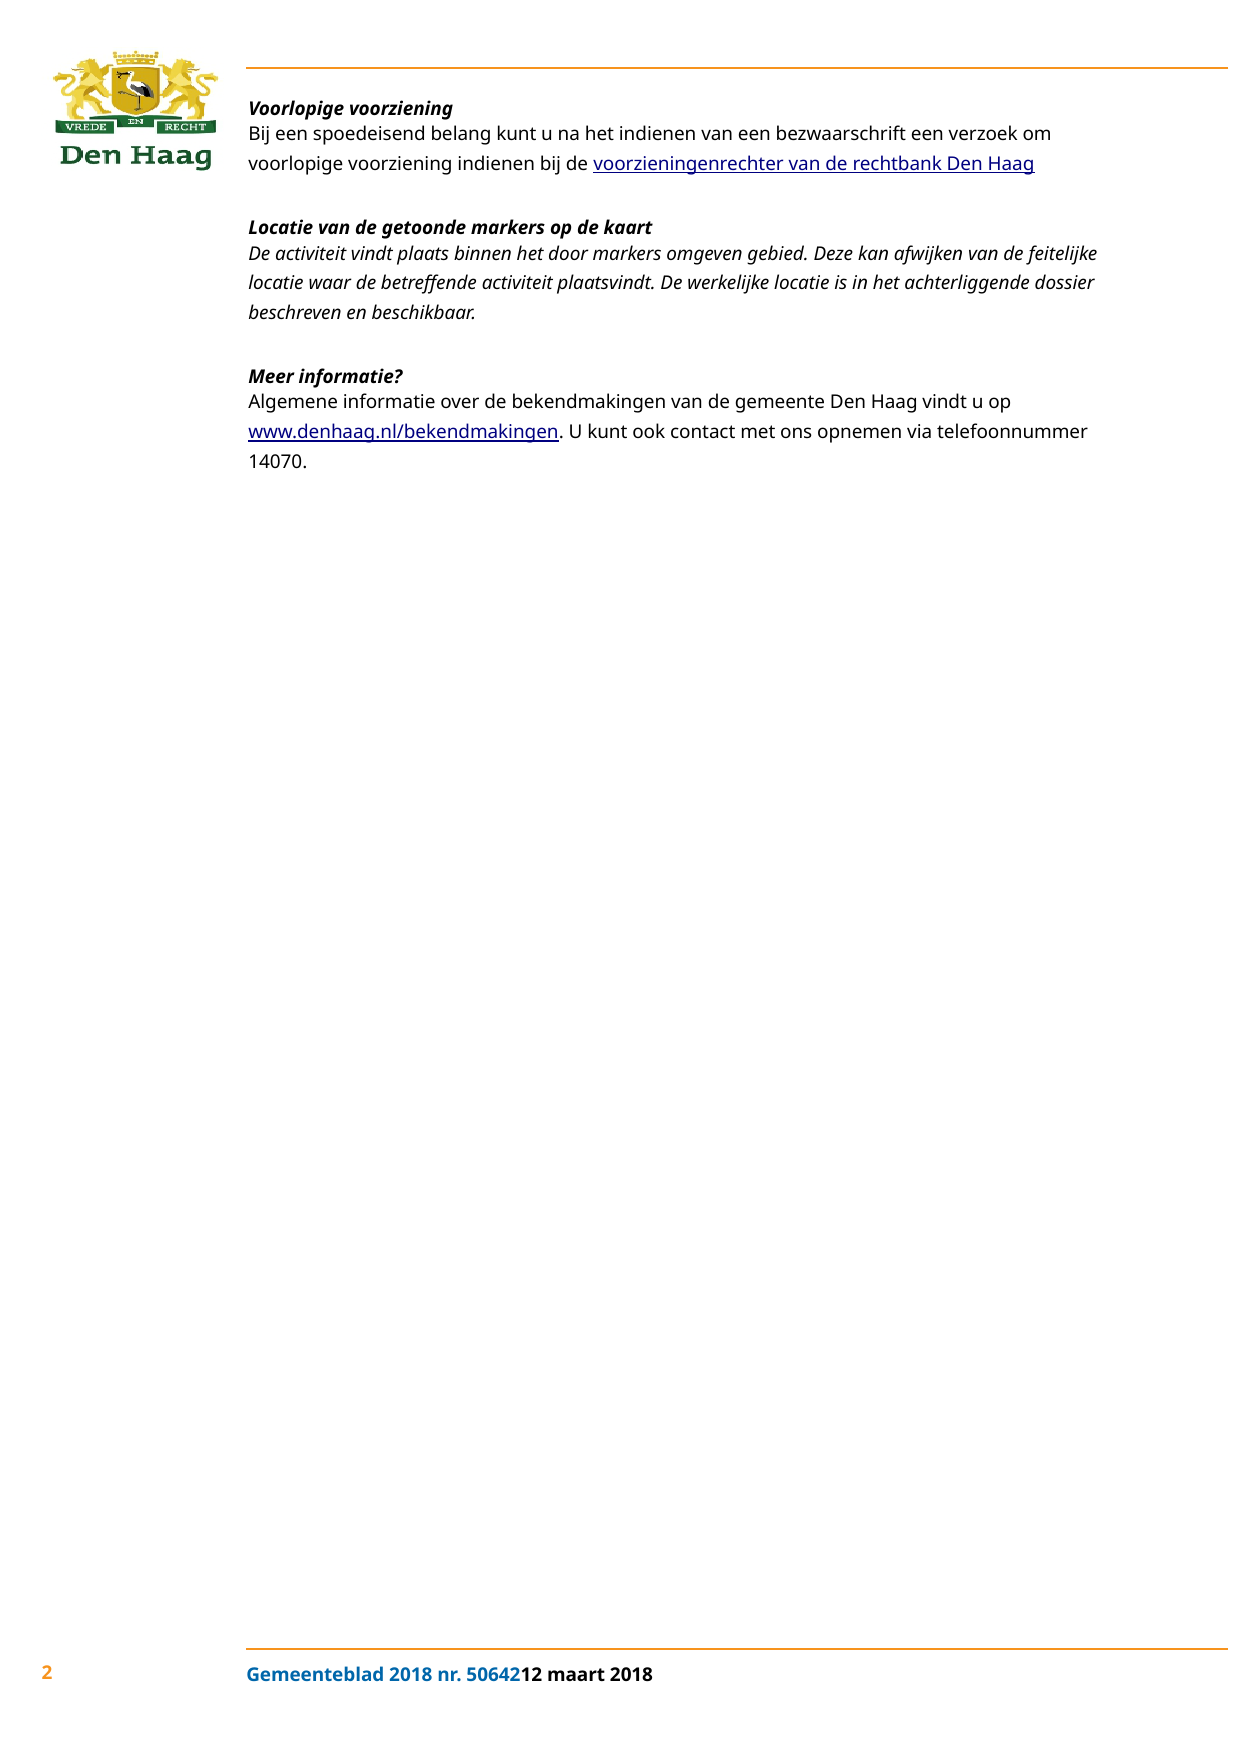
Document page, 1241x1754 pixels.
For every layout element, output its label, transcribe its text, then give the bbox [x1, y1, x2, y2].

picture [41, 47, 231, 172]
text Algemene informatie over de bekendmakingen van de gemeente Den Haag vindt u op www.denhaag.nl/bekendmakingen. U kunt ook contact met ons opnemen via telefoonnummer 14070. [248, 389, 1152, 473]
text Bij een spoedeisend belang kunt u na het indienen van een bezwaarschrift een verzoek om voorlopige voorziening indienen bij de voorzieningenrechter van de rechtbank Den Haag [248, 121, 1152, 176]
text Meer informatie? [248, 363, 1152, 389]
text Locatie van de getoonde markers op de kaart [248, 214, 1152, 240]
text Voorlopige voorziening [248, 95, 1152, 121]
text De activiteit vindt plaats binnen het door markers omgeven gebied. Deze kan afwijken van de feitelijke locatie waar de betreffende activiteit plaatsvindt. De werkelijke locatie is in het achterliggende dossier beschreven en beschikbaar. [248, 240, 1152, 325]
